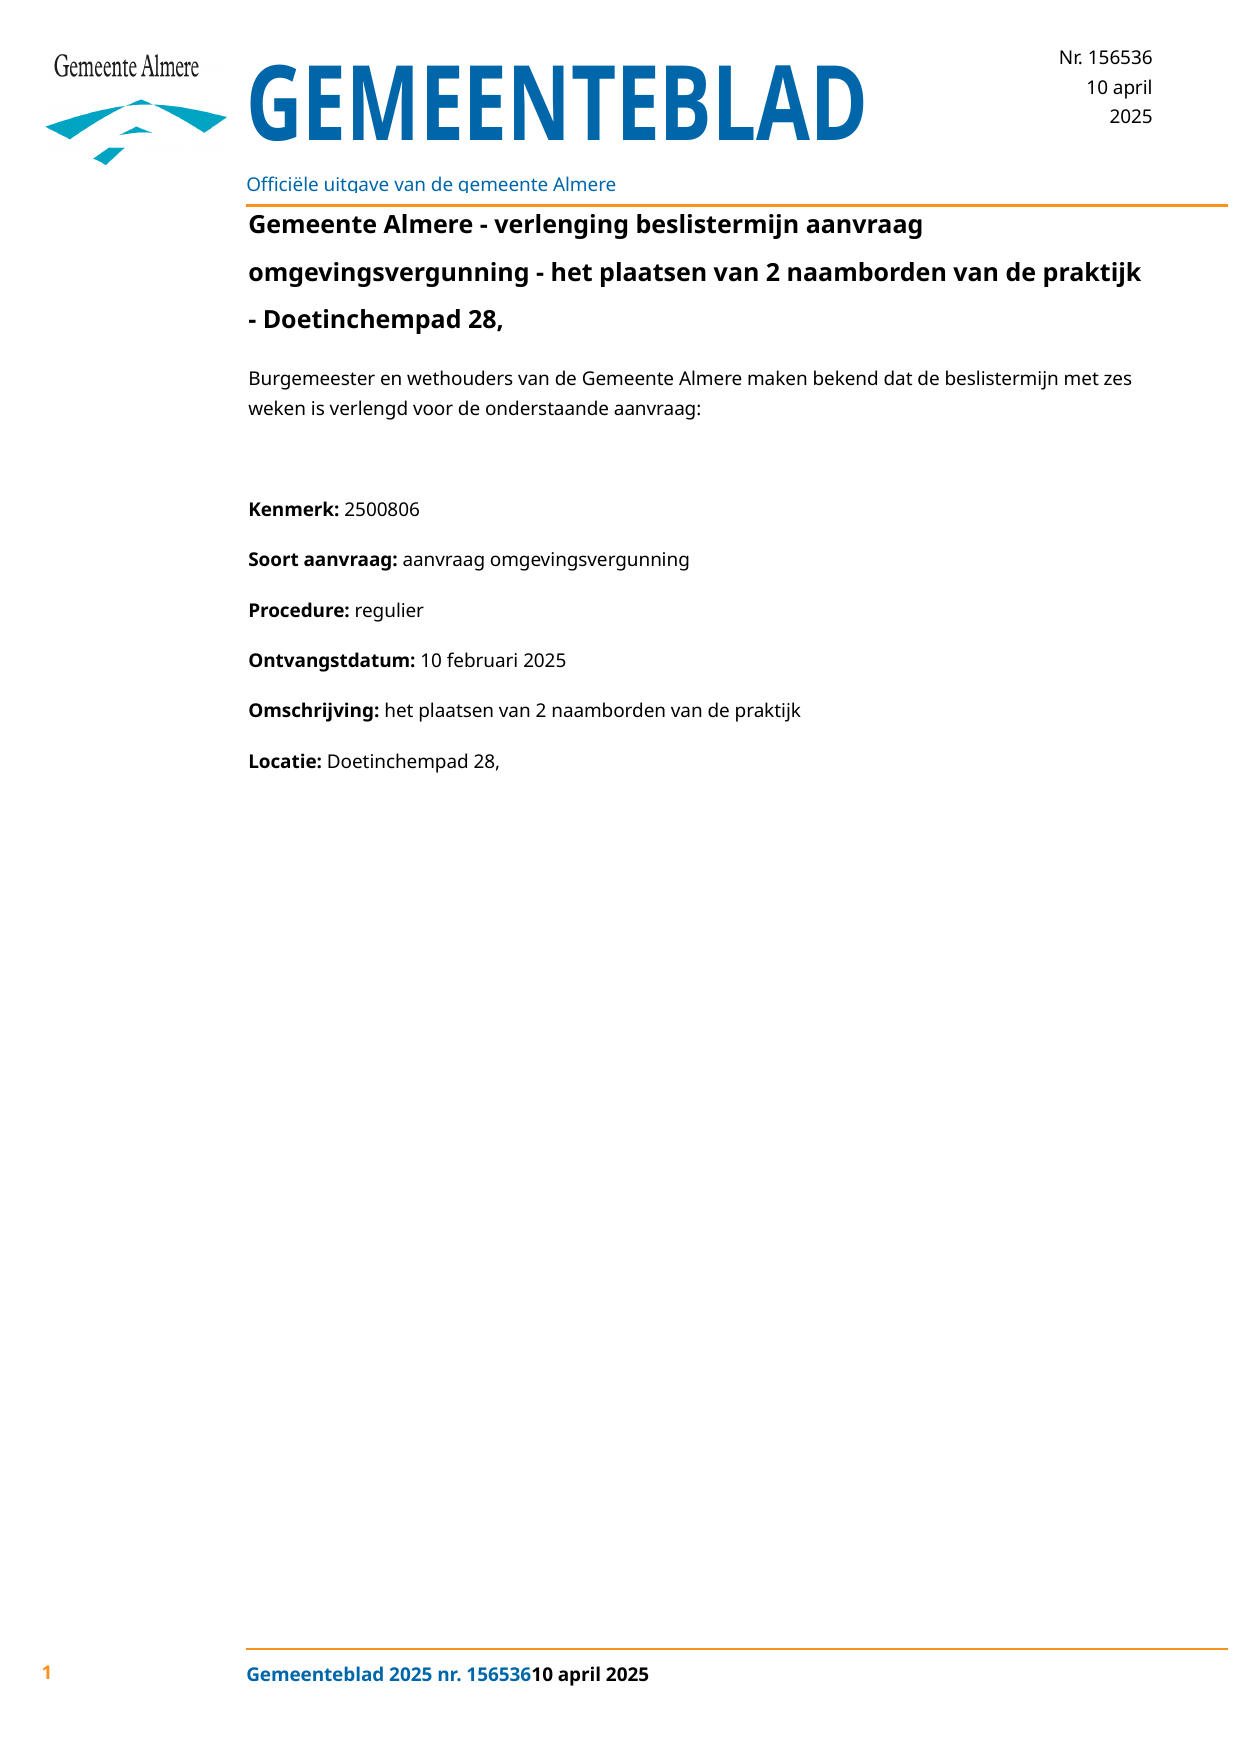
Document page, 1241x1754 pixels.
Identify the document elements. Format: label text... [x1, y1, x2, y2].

text Ontvangstdatum: 10 februari 2025 [248, 647, 1152, 673]
picture [41, 47, 231, 172]
text Soort aanvraag: aanvraag omgevingsvergunning [248, 546, 1152, 572]
text Locatie: Doetinchempad 28, [248, 748, 1152, 774]
text Burgemeester en wethouders van de Gemeente Almere maken bekend dat de beslistermijn met zes weken is verlengd voor de onderstaande aanvraag: [248, 366, 1152, 421]
text Omschrijving: het plaatsen van 2 naamborden van de praktijk [248, 698, 1152, 723]
text Procedure: regulier [248, 597, 1152, 622]
text Kenmerk: 2500806 [248, 496, 1152, 522]
text Gemeente Almere - verlenging beslistermijn aanvraag omgevingsvergunning - het plaatsen van 2 naamborden van de praktijk - Doetinchempad 28, [248, 207, 1152, 336]
